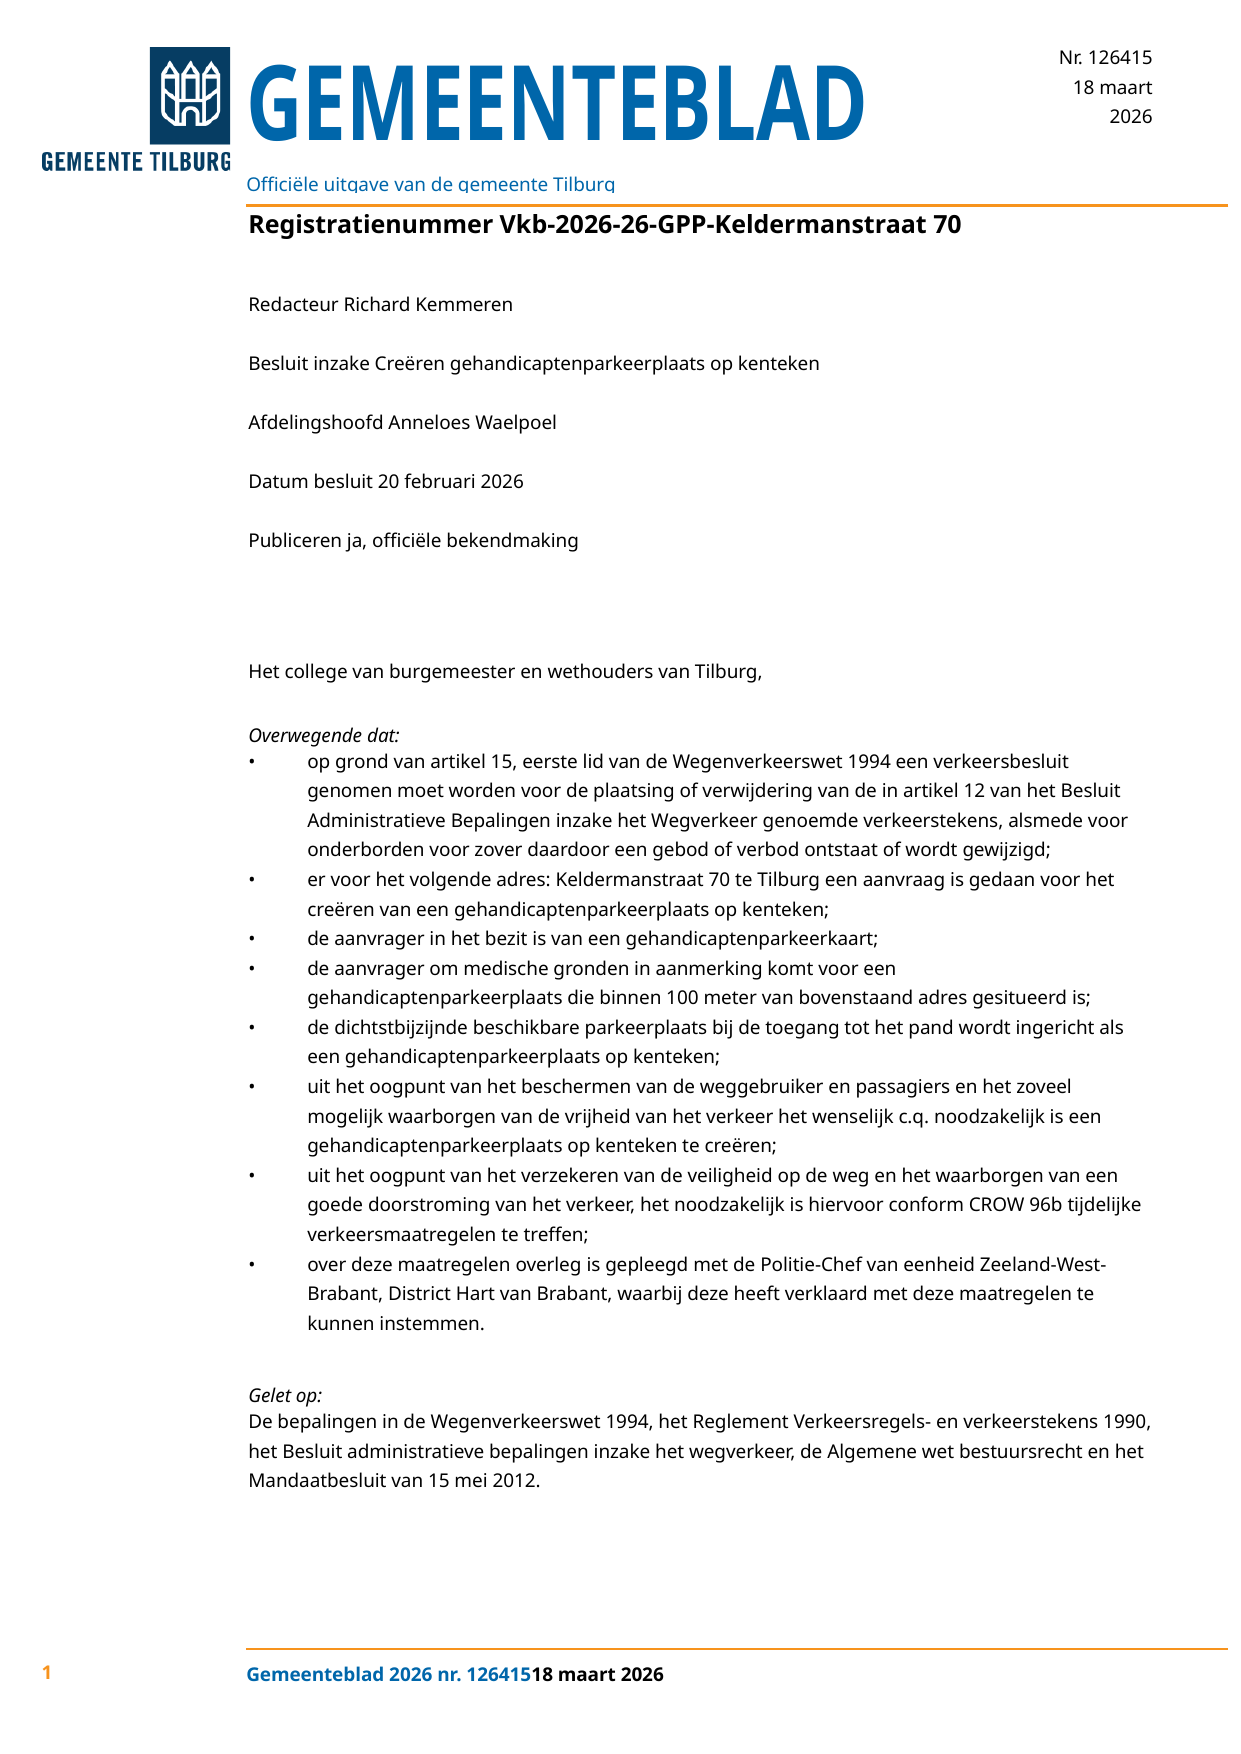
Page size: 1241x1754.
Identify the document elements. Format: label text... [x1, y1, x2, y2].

text Publiceren ja, officiële bekendmaking [248, 528, 1152, 553]
list de aanvrager om medische gronden in aanmerking komt voor een gehandicaptenparkeerplaats die binnen 100 meter van bovenstaand adres gesitueerd is; [248, 955, 1152, 1010]
text Registratienummer Vkb-2026-26-GPP-Keldermanstraat 70 [248, 207, 1152, 241]
list de aanvrager in het bezit is van een gehandicaptenparkeerkaart; [248, 925, 1152, 951]
text Besluit inzake Creëren gehandicaptenparkeerplaats op kenteken [248, 350, 1152, 376]
text Datum besluit 20 februari 2026 [248, 468, 1152, 494]
list uit het oogpunt van het beschermen van de weggebruiker en passagiers en het zoveel mogelijk waarborgen van de vrijheid van het verkeer het wenselijk c.q. noodzakelijk is een gehandicaptenparkeerplaats op kenteken te creëren; [248, 1073, 1152, 1158]
text Het college van burgemeester en wethouders van Tilburg, [248, 658, 1152, 684]
text Gelet op: [248, 1383, 1152, 1408]
list de dichtstbijzijnde beschikbare parkeerplaats bij de toegang tot het pand wordt ingericht als een gehandicaptenparkeerplaats op kenteken; [248, 1014, 1152, 1069]
list over deze maatregelen overleg is gepleegd met de Politie-Chef van eenheid Zeeland-West-Brabant, District Hart van Brabant, waarbij deze heeft verklaard met deze maatregelen te kunnen instemmen. [248, 1251, 1152, 1336]
list uit het oogpunt van het verzekeren van de veiligheid op de weg en het waarborgen van een goede doorstroming van het verkeer, het noodzakelijk is hiervoor conform CROW 96b tijdelijke verkeersmaatregelen te treffen; [248, 1162, 1152, 1247]
text Overwegende dat: [248, 722, 1152, 748]
text Afdelingshoofd Anneloes Waelpoel [248, 409, 1152, 435]
picture [41, 47, 231, 172]
list op grond van artikel 15, eerste lid van de Wegenverkeerswet 1994 een verkeersbesluit genomen moet worden voor de plaatsing of verwijdering van de in artikel 12 van het Besluit Administratieve Bepalingen inzake het Wegverkeer genoemde verkeerstekens, alsmede voor onderborden voor zover daardoor een gebod of verbod ontstaat of wordt gewijzigd; [248, 748, 1152, 862]
text Redacteur Richard Kemmeren [248, 291, 1152, 317]
text De bepalingen in de Wegenverkeerswet 1994, het Reglement Verkeersregels- en verkeerstekens 1990, het Besluit administratieve bepalingen inzake het wegverkeer, de Algemene wet bestuursrecht en het Mandaatbesluit van 15 mei 2012. [248, 1408, 1152, 1493]
list er voor het volgende adres: Keldermanstraat 70 te Tilburg een aanvraag is gedaan voor het creëren van een gehandicaptenparkeerplaats op kenteken; [248, 866, 1152, 921]
